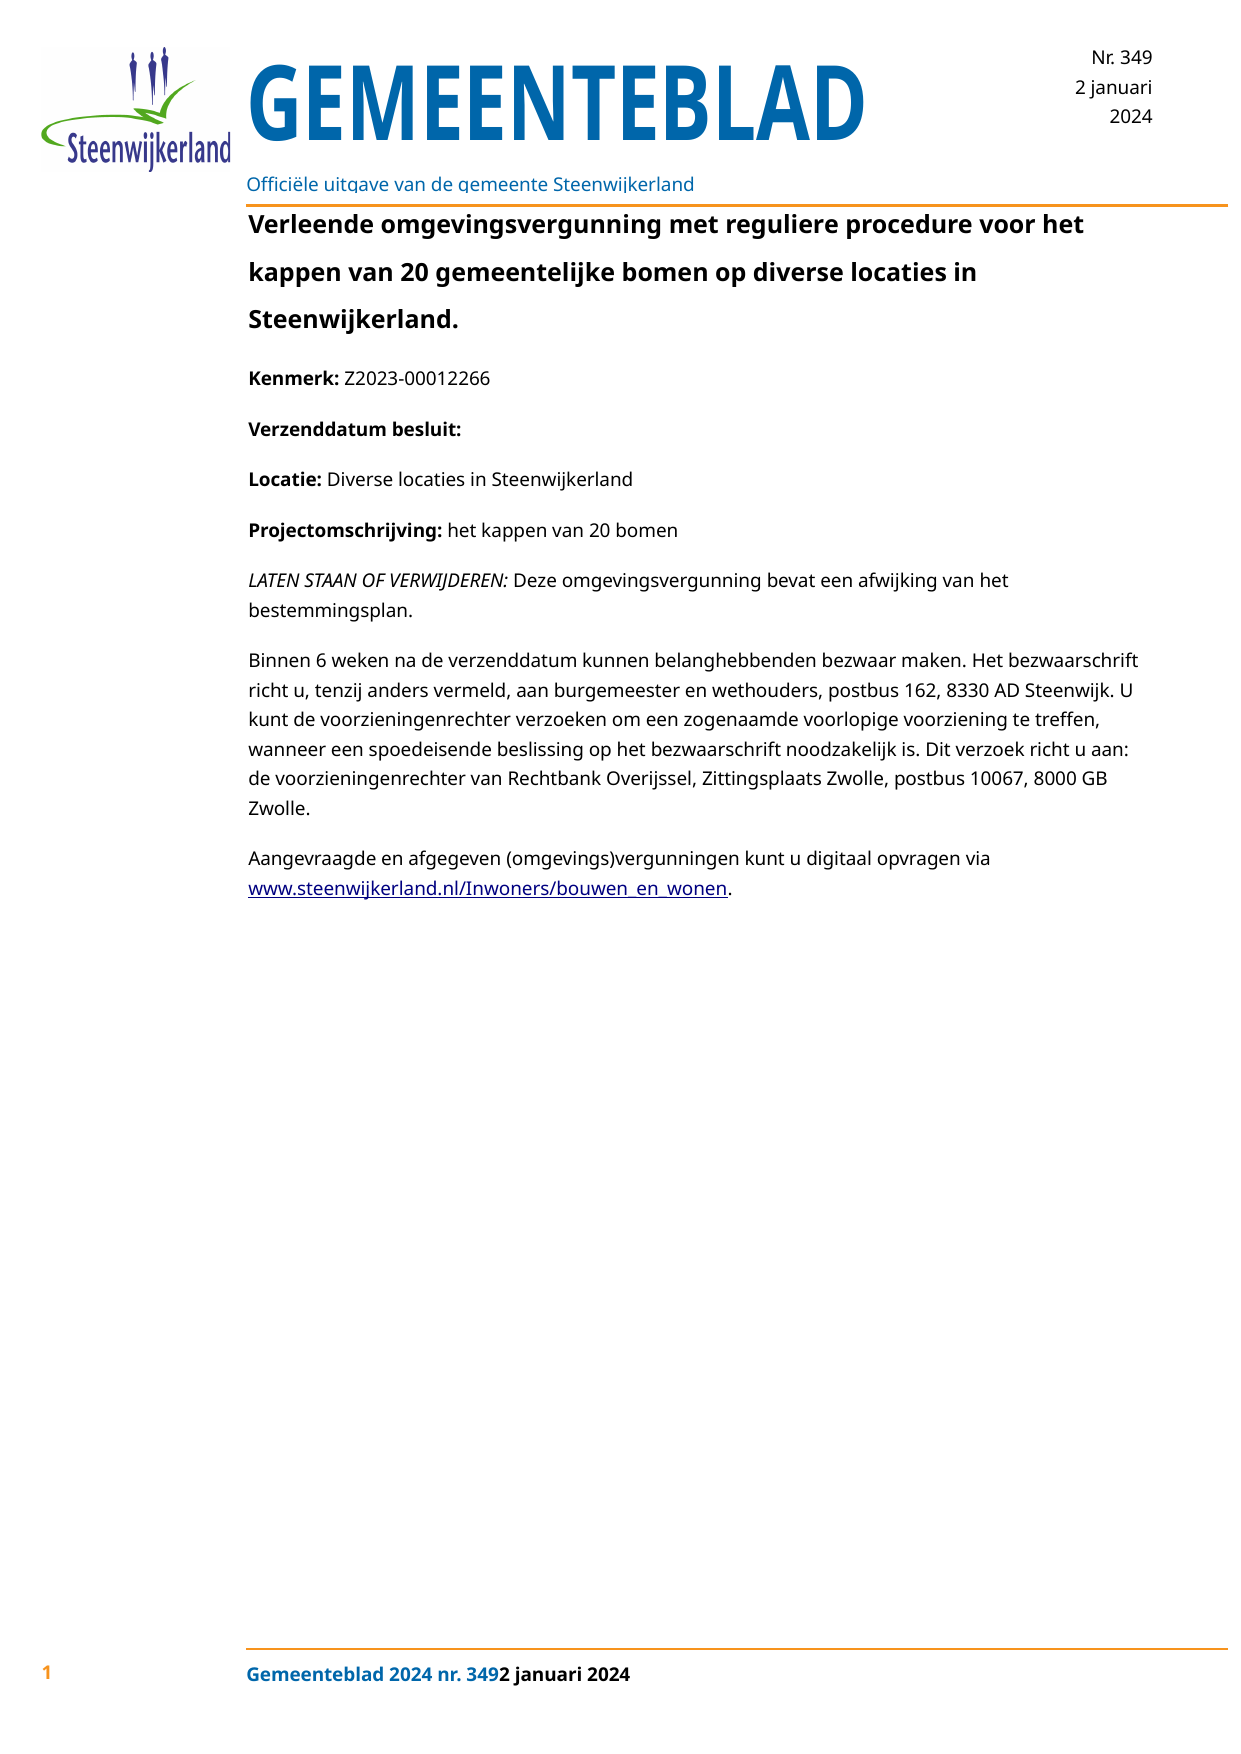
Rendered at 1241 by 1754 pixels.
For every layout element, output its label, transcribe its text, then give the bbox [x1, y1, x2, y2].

text Binnen 6 weken na de verzenddatum kunnen belanghebbenden bezwaar maken. Het bezwaarschrift richt u, tenzij anders vermeld, aan burgemeester en wethouders, postbus 162, 8330 AD Steenwijk. U kunt de voorzieningenrechter verzoeken om een zogenaamde voorlopige voorziening te treffen, wanneer een spoedeisende beslissing op het bezwaarschrift noodzakelijk is. Dit verzoek richt u aan: de voorzieningenrechter van Rechtbank Overijssel, Zittingsplaats Zwolle, postbus 10067, 8000 GB Zwolle. [248, 647, 1152, 821]
text Verzenddatum besluit: [248, 416, 1152, 442]
picture [41, 47, 231, 172]
text Verleende omgevingsvergunning met reguliere procedure voor het kappen van 20 gemeentelijke bomen op diverse locaties in Steenwijkerland. [248, 207, 1152, 336]
text Projectomschrijving: het kappen van 20 bomen [248, 517, 1152, 542]
text LATEN STAAN OF VERWIJDEREN: Deze omgevingsvergunning bevat een afwijking van het bestemmingsplan. [248, 567, 1152, 622]
text Locatie: Diverse locaties in Steenwijkerland [248, 466, 1152, 492]
text Aangevraagde en afgegeven (omgevings)vergunningen kunt u digitaal opvragen via www.steenwijkerland.nl/Inwoners/bouwen_en_wonen. [248, 846, 1152, 901]
text Kenmerk: Z2023-00012266 [248, 366, 1152, 391]
